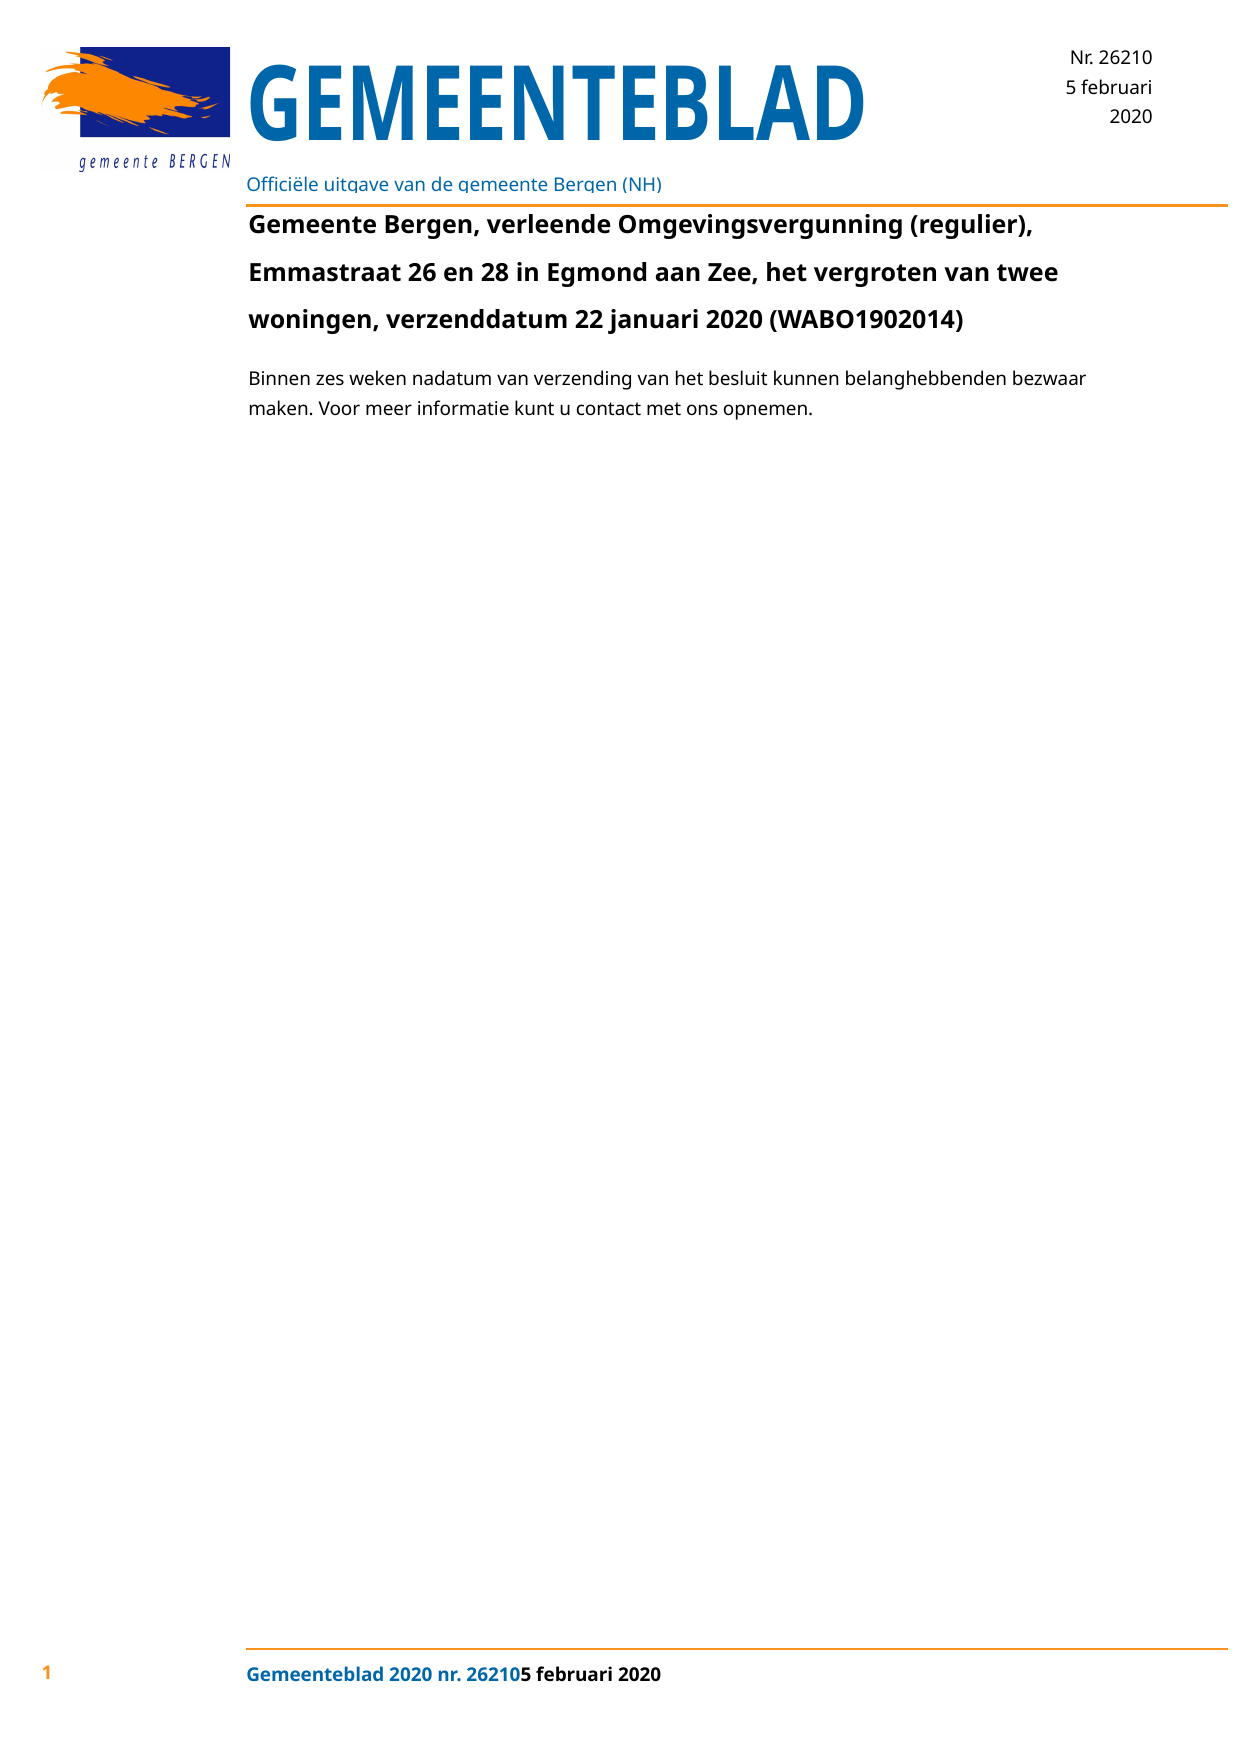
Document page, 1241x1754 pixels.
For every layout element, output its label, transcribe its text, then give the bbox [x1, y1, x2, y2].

text Gemeente Bergen, verleende Omgevingsvergunning (regulier), Emmastraat 26 en 28 in Egmond aan Zee, het vergroten van twee woningen, verzenddatum 22 januari 2020 (WABO1902014) [248, 207, 1152, 336]
text Binnen zes weken nadatum van verzending van het besluit kunnen belanghebbenden bezwaar maken. Voor meer informatie kunt u contact met ons opnemen. [248, 366, 1152, 421]
picture [41, 47, 231, 172]
